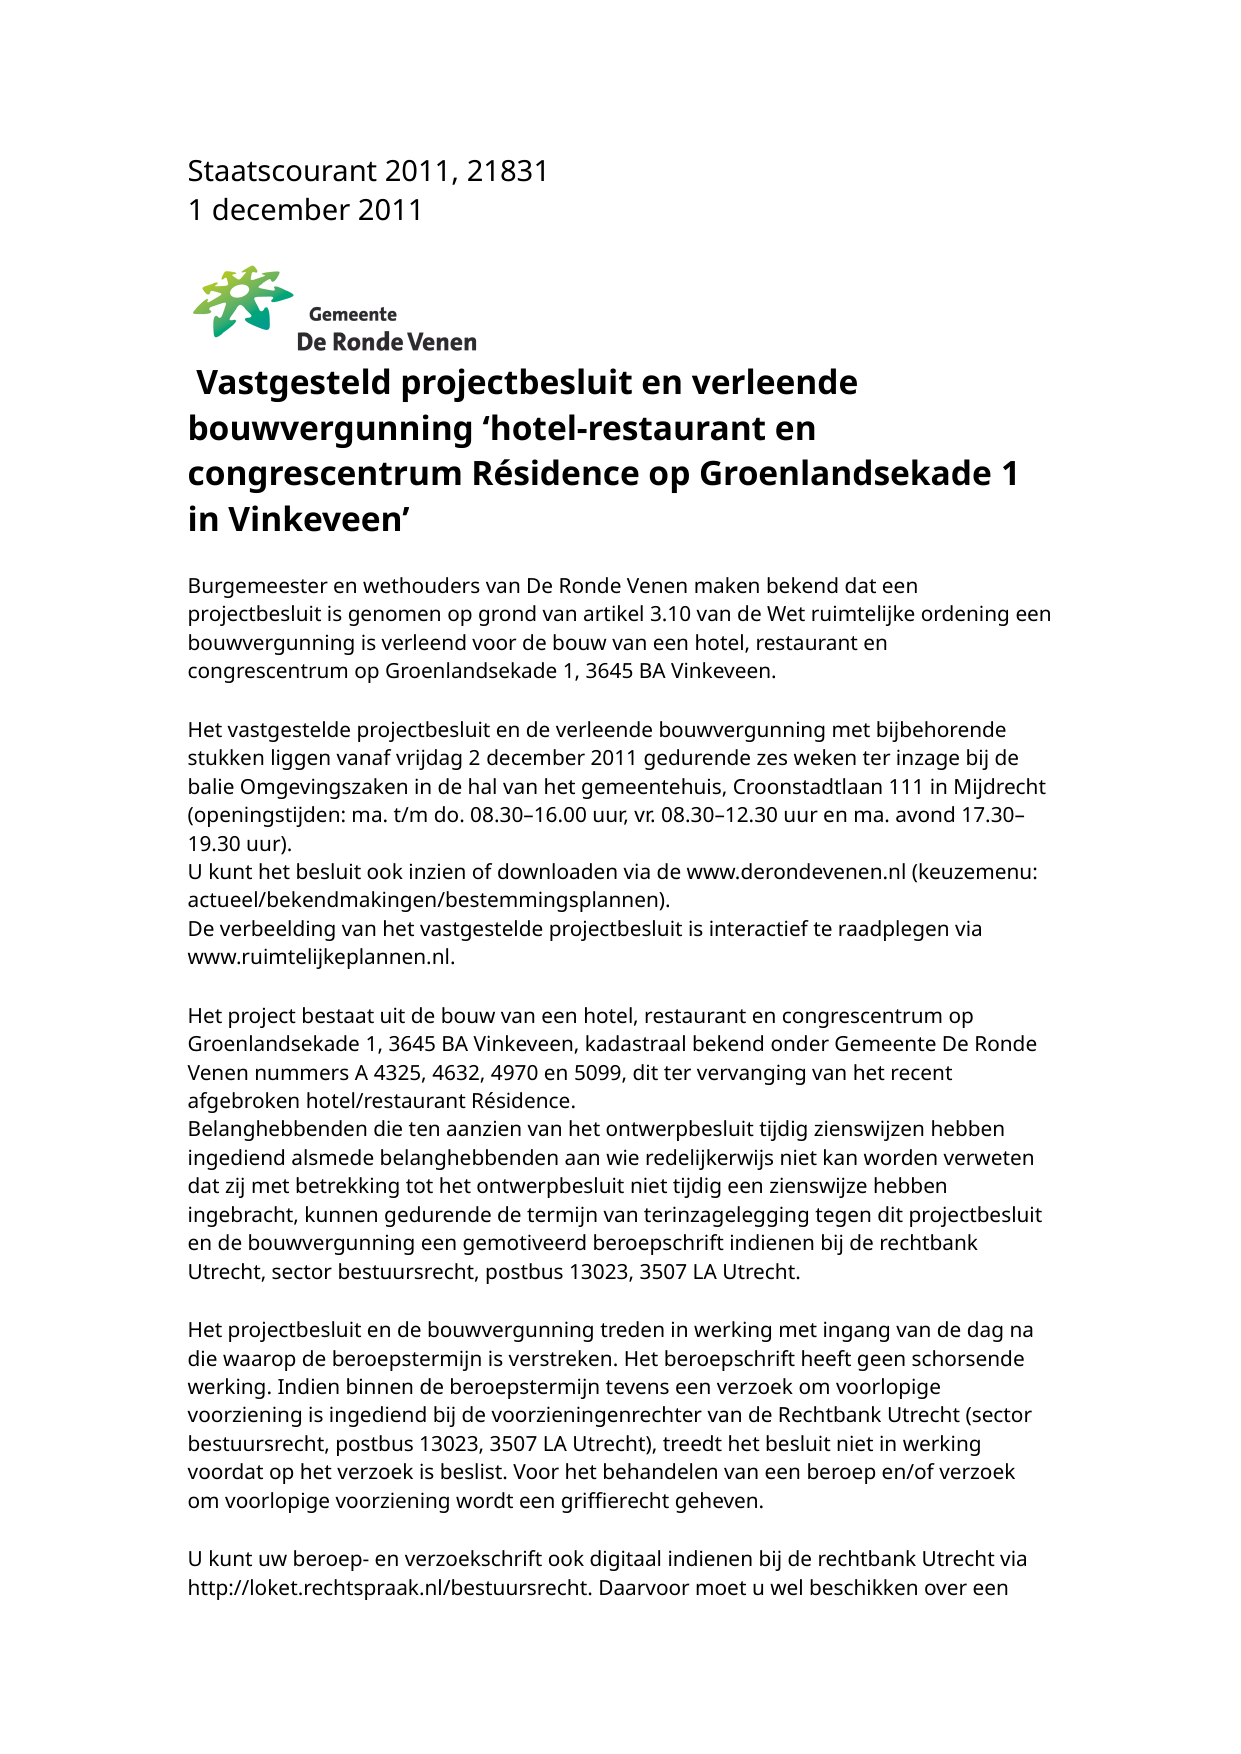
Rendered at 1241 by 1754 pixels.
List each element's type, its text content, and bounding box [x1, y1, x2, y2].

text Het project bestaat uit de bouw van een hotel, restaurant en congrescentrum op Groenlandsekade 1, 3645 BA Vinkeveen, kadastraal bekend onder Gemeente De Ronde Venen nummers A 4325, 4632, 4970 en 5099, dit ter vervanging van het recent afgebroken hotel/restaurant Résidence. [187, 1001, 1053, 1114]
text Het projectbesluit en de bouwvergunning treden in werking met ingang van de dag na die waarop de beroepstermijn is verstreken. Het beroepschrift heeft geen schorsende werking. Indien binnen de beroepstermijn tevens een verzoek om voorlopige voorziening is ingediend bij de voorzieningenrechter van de Rechtbank Utrecht (sector bestuursrecht, postbus 13023, 3507 LA Utrecht), treedt het besluit niet in werking voordat op het verzoek is beslist. Voor het behandelen van een beroep en/of verzoek om voorlopige voorziening wordt een griffierecht geheven. [187, 1315, 1053, 1514]
text U kunt het besluit ook inzien of downloaden via de www.derondevenen.nl (keuzemenu: actueel/bekendmakingen/bestemmingsplannen). [187, 857, 1053, 914]
text Belanghebbenden die ten aanzien van het ontwerpbesluit tijdig zienswijzen hebben ingediend alsmede belanghebbenden aan wie redelijkerwijs niet kan worden verweten dat zij met betrekking tot het ontwerpbesluit niet tijdig een zienswijze hebben ingebracht, kunnen gedurende de termijn van terinzagelegging tegen dit projectbesluit en de bouwvergunning een gemotiveerd beroepschrift indienen bij de rechtbank Utrecht, sector bestuursrecht, postbus 13023, 3507 LA Utrecht. [187, 1114, 1053, 1285]
text Het vastgestelde projectbesluit en de verleende bouwvergunning met bijbehorende stukken liggen vanaf vrijdag 2 december 2011 gedurende zes weken ter inzage bij de balie Omgevingszaken in de hal van het gemeentehuis, Croonstadtlaan 111 in Mijdrecht (openingstijden: ma. t/m do. 08.30–16.00 uur, vr. 08.30–12.30 uur en ma. avond 17.30–19.30 uur). [187, 715, 1053, 857]
picture [187, 258, 484, 359]
text 1 december 2011 [187, 190, 1053, 229]
text U kunt uw beroep- en verzoekschrift ook digitaal indienen bij de rechtbank Utrecht via http://loket.rechtspraak.nl/bestuursrecht. Daarvoor moet u wel beschikken over een [187, 1544, 1053, 1601]
text Burgemeester en wethouders van De Ronde Venen maken bekend dat een projectbesluit is genomen op grond van artikel 3.10 van de Wet ruimtelijke ordening een bouwvergunning is verleend voor de bouw van een hotel, restaurant en congrescentrum op Groenlandsekade 1, 3645 BA Vinkeveen. [187, 571, 1053, 685]
text De verbeelding van het vastgestelde projectbesluit is interactief te raadplegen via www.ruimtelijkeplannen.nl. [187, 914, 1053, 971]
subtitle Vastgesteld projectbesluit en verleende bouwvergunning ‘hotel-restaurant en congrescentrum Résidence op Groenlandsekade 1 in Vinkeveen’ [187, 271, 1053, 541]
text Staatscourant 2011, 21831 [187, 150, 1053, 190]
